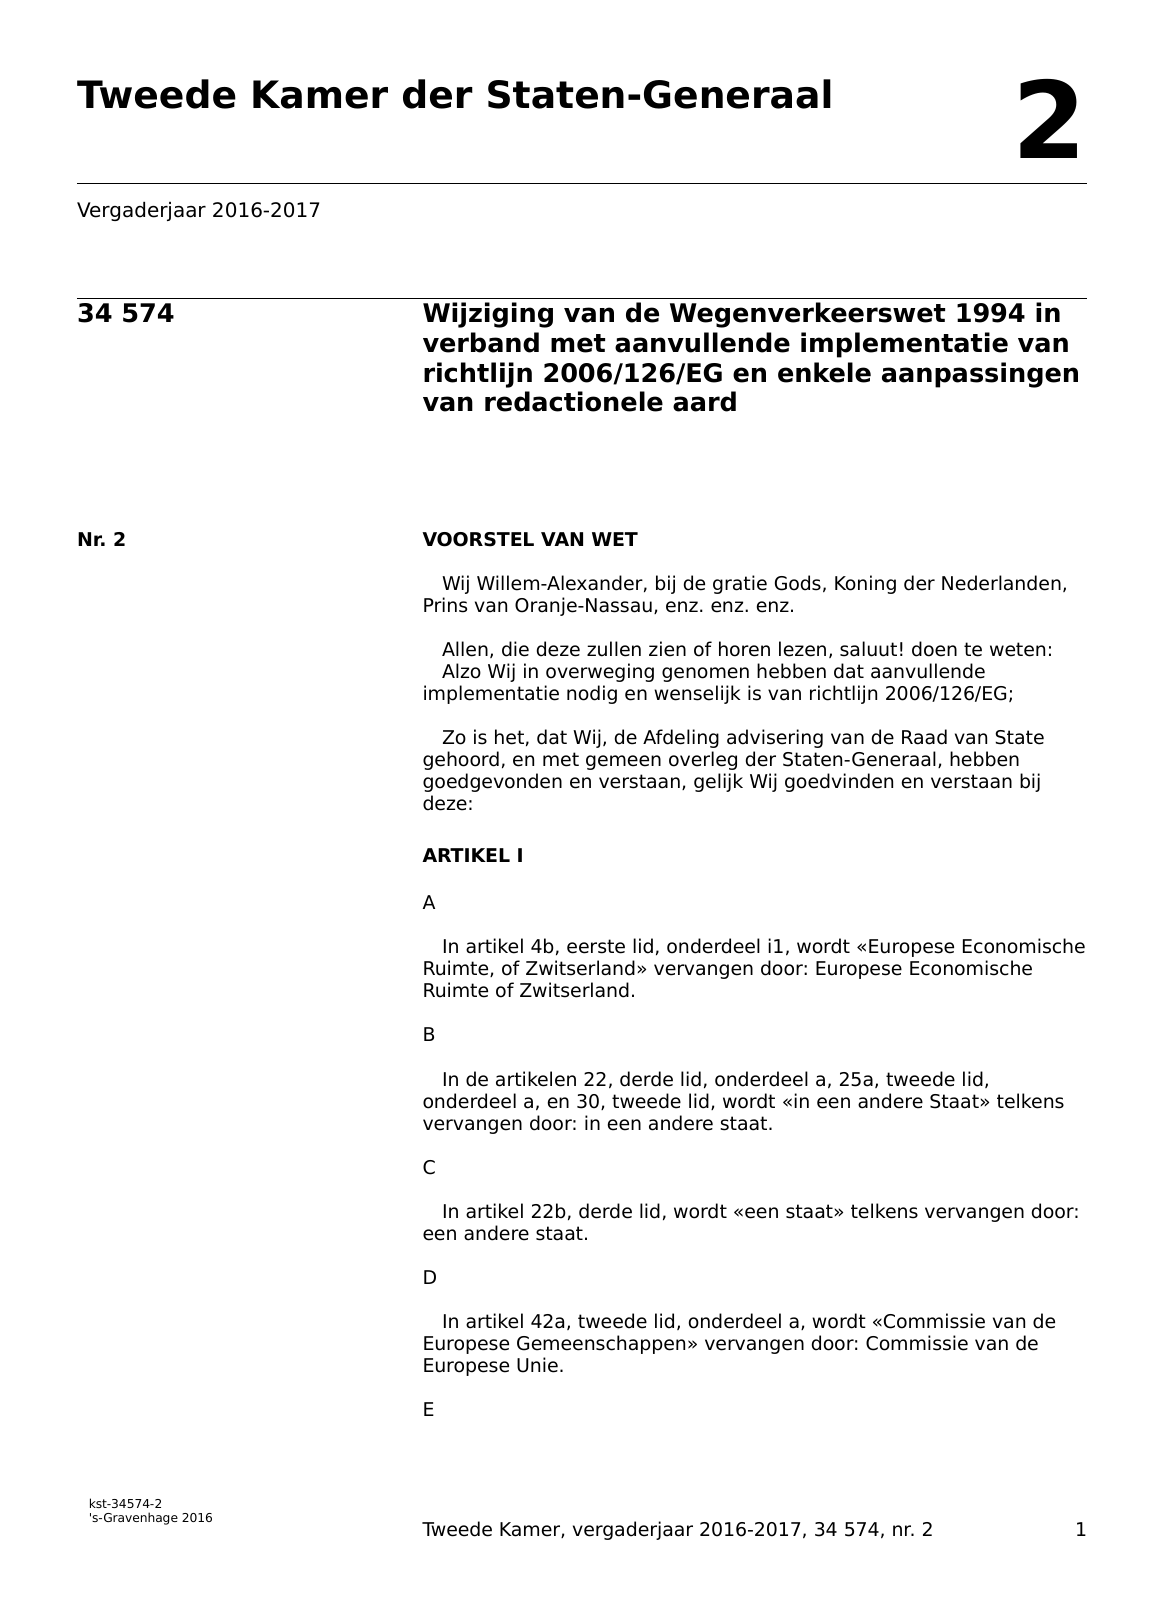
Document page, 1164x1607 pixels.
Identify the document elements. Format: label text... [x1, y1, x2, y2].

text 's-Gravenhage 2016 [88, 1511, 323, 1525]
table_cell Vergaderjaar 2016-2017 [77, 184, 1087, 298]
subtitle ARTIKEL I [422, 845, 1087, 867]
text Alzo Wij in overweging genomen hebben dat aanvullende implementatie nodig en wenselijk is van richtlijn 2006/126/EG; [422, 661, 1087, 705]
text In artikel 42a, tweede lid, onderdeel a, wordt «Commissie van de Europese Gemeenschappen» vervangen door: Commissie van de Europese Unie. [422, 1311, 1087, 1377]
text C [422, 1157, 1087, 1179]
text In de artikelen 22, derde lid, onderdeel a, 25a, tweede lid, onderdeel a, en 30, tweede lid, wordt «in een andere Staat» telkens vervangen door: in een andere staat. [422, 1068, 1087, 1134]
text In artikel 4b, eerste lid, onderdeel i1, wordt «Europese Economische Ruimte, of Zwitserland» vervangen door: Europese Economische Ruimte of Zwitserland. [422, 936, 1087, 1002]
text D [422, 1267, 1087, 1289]
subtitle Nr. 2 VOORSTEL VAN WET [77, 529, 1087, 551]
text Wij Willem-Alexander, bij de gratie Gods, Koning der Nederlanden, Prins van Oranje-Nassau, enz. enz. enz. [422, 573, 1087, 617]
text Allen, die deze zullen zien of horen lezen, saluut! doen te weten: [422, 639, 1087, 661]
subtitle 34 574 Wijziging van de Wegenverkeerswet 1994 in verband met aanvullende implementatie van richtlijn 2006/126/EG en enkele aanpassingen van redactionele aard [77, 299, 1087, 418]
text A [422, 892, 1087, 914]
text kst-34574-2 [88, 1497, 323, 1511]
text In artikel 22b, derde lid, wordt «een staat» telkens vervangen door: een andere staat. [422, 1201, 1087, 1245]
text E [422, 1399, 1087, 1421]
table_header 2 [886, 59, 1087, 183]
table_header Tweede Kamer der Staten-Generaal [77, 59, 886, 183]
text B [422, 1024, 1087, 1046]
text Zo is het, dat Wij, de Afdeling advisering van de Raad van State gehoord, en met gemeen overleg der Staten-Generaal, hebben goedgevonden en verstaan, gelijk Wij goedvinden en verstaan bij deze: [422, 727, 1087, 815]
